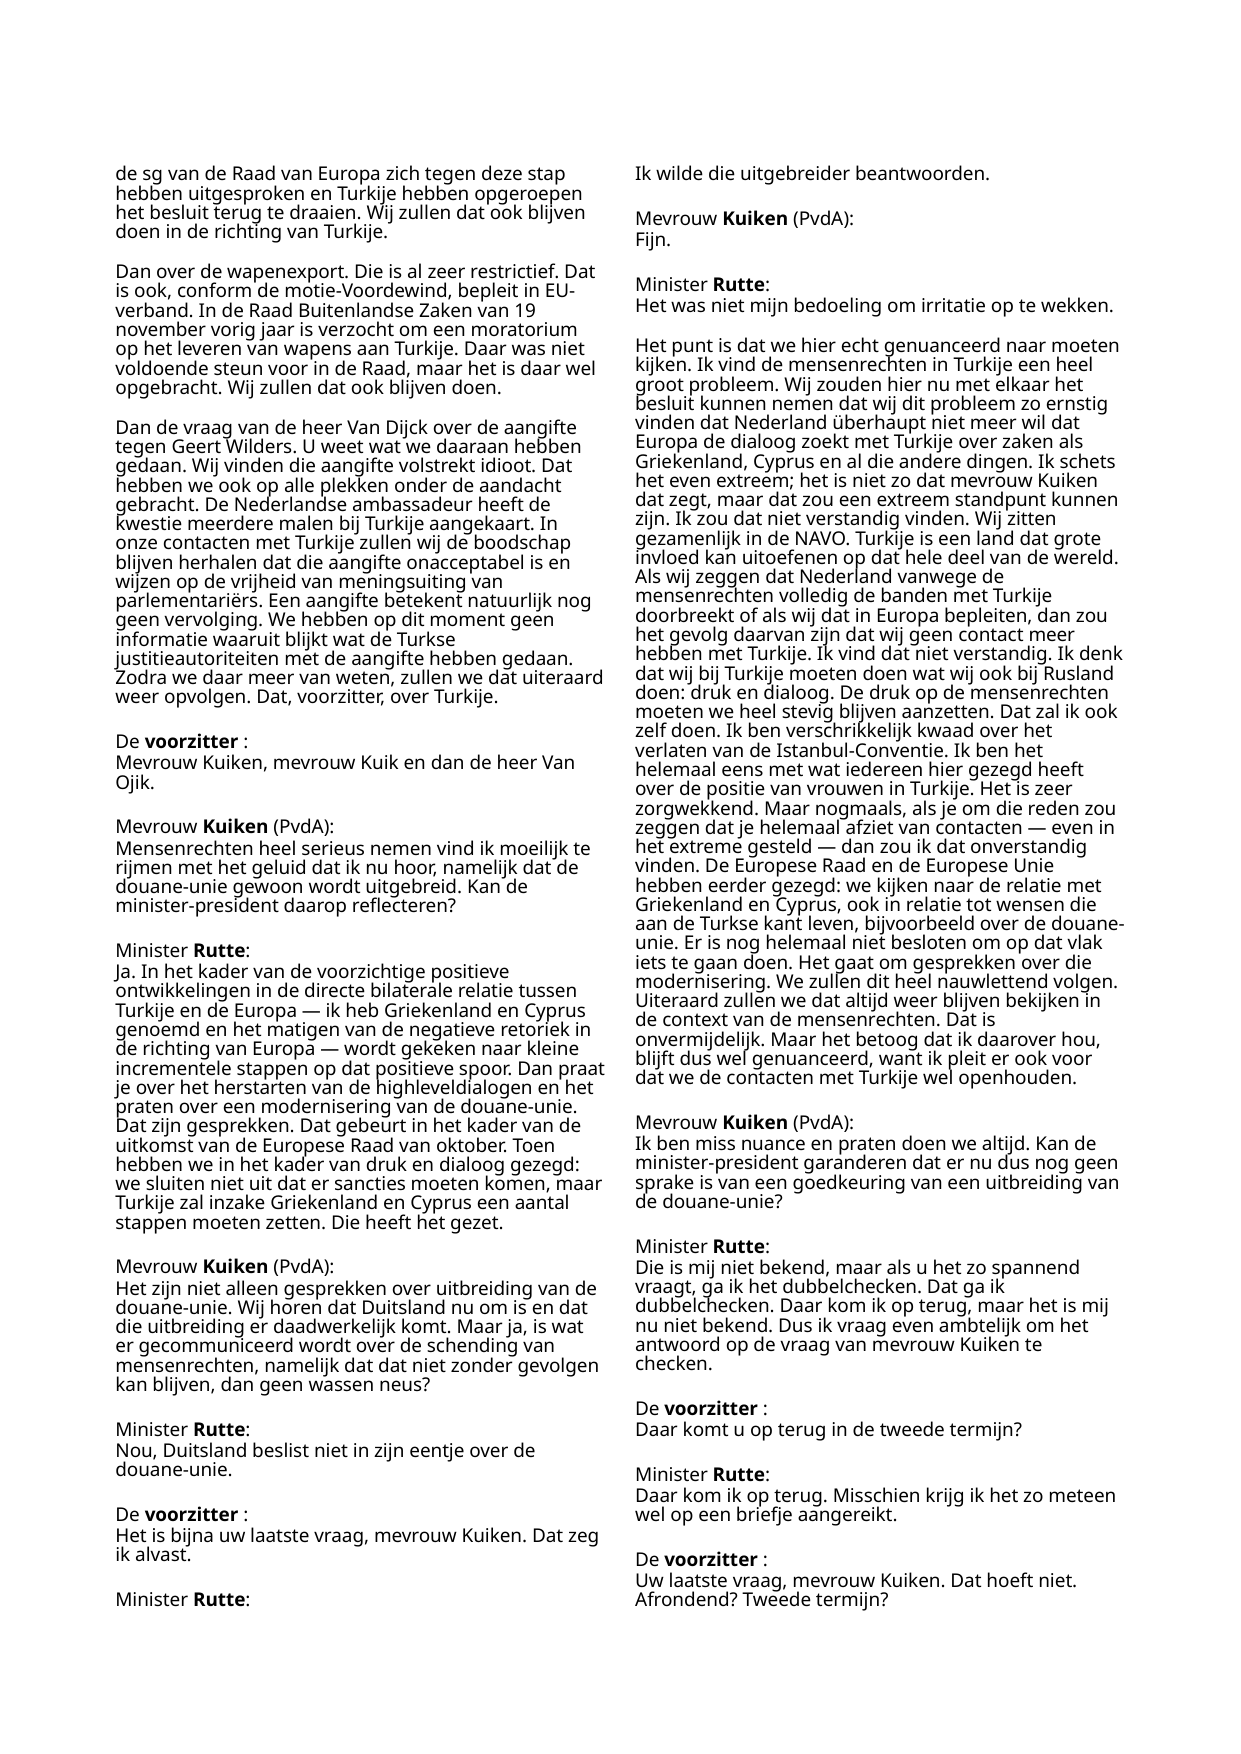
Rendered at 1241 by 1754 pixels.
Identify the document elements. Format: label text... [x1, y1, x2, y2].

text Dan de vraag van de heer Van Dijck over de aangifte tegen Geert Wilders. U weet wat we daaraan hebben gedaan. Wij vinden die aangifte volstrekt idioot. Dat hebben we ook op alle plekken onder de aandacht gebracht. De Nederlandse ambassadeur heeft de kwestie meerdere malen bij Turkije aangekaart. In onze contacten met Turkije zullen wij de boodschap blijven herhalen dat die aangifte onacceptabel is en wijzen op de vrijheid van meningsuiting van parlementariërs. Een aangifte betekent natuurlijk nog geen vervolging. We hebben op dit moment geen informatie waaruit blijkt wat de Turkse justitieautoriteiten met de aangifte hebben gedaan. Zodra we daar meer van weten, zullen we dat uiteraard weer opvolgen. Dat, voorzitter, over Turkije. [115, 419, 605, 708]
text Minister Rutte: [635, 1461, 1125, 1487]
text Minister Rutte: [635, 1233, 1125, 1259]
text Het punt is dat we hier echt genuanceerd naar moeten kijken. Ik vind de mensenrechten in Turkije een heel groot probleem. Wij zouden hier nu met elkaar het besluit kunnen nemen dat wij dit probleem zo ernstig vinden dat Nederland überhaupt niet meer wil dat Europa de dialoog zoekt met Turkije over zaken als Griekenland, Cyprus en al die andere dingen. Ik schets het even extreem; het is niet zo dat mevrouw Kuiken dat zegt, maar dat zou een extreem standpunt kunnen zijn. Ik zou dat niet verstandig vinden. Wij zitten gezamenlijk in de NAVO. Turkije is een land dat grote invloed kan uitoefenen op dat hele deel van de wereld. Als wij zeggen dat Nederland vanwege de mensenrechten volledig de banden met Turkije doorbreekt of als wij dat in Europa bepleiten, dan zou het gevolg daarvan zijn dat wij geen contact meer hebben met Turkije. Ik vind dat niet verstandig. Ik denk dat wij bij Turkije moeten doen wat wij ook bij Rusland doen: druk en dialoog. De druk op de mensenrechten moeten we heel stevig blijven aanzetten. Dat zal ik ook zelf doen. Ik ben verschrikkelijk kwaad over het verlaten van de Istanbul-Conventie. Ik ben het helemaal eens met wat iedereen hier gezegd heeft over de positie van vrouwen in Turkije. Het is zeer zorgwekkend. Maar nogmaals, als je om die reden zou zeggen dat je helemaal afziet van contacten — even in het extreme gesteld — dan zou ik dat onverstandig vinden. De Europese Raad en de Europese Unie hebben eerder gezegd: we kijken naar de relatie met Griekenland en Cyprus, ook in relatie tot wensen die aan de Turkse kant leven, bijvoorbeeld over de douane-unie. Er is nog helemaal niet besloten om op dat vlak iets te gaan doen. Het gaat om gesprekken over die modernisering. We zullen dit heel nauwlettend volgen. Uiteraard zullen we dat altijd weer blijven bekijken in de context van de mensenrechten. Dat is onvermijdelijk. Maar het betoog dat ik daarover hou, blijft dus wel genuanceerd, want ik pleit er ook voor dat we de contacten met Turkije wel openhouden. [635, 337, 1125, 1088]
text De voorzitter : [115, 1501, 605, 1527]
text Daar komt u op terug in de tweede termijn? [635, 1421, 1125, 1440]
text Mevrouw Kuiken, mevrouw Kuik en dan de heer Van Ojik. [115, 754, 605, 793]
text Minister Rutte: [115, 1586, 605, 1612]
text Fijn. [635, 231, 1125, 250]
text Mevrouw Kuiken (PvdA): [635, 1109, 1125, 1135]
text Het zijn niet alleen gesprekken over uitbreiding van de douane-unie. Wij horen dat Duitsland nu om is en dat die uitbreiding er daadwerkelijk komt. Maar ja, is wat er gecommuniceerd wordt over de schending van mensenrechten, namelijk dat dat niet zonder gevolgen kan blijven, dan geen wassen neus? [115, 1279, 605, 1395]
text Die is mij niet bekend, maar als u het zo spannend vraagt, ga ik het dubbelchecken. Dat ga ik dubbelchecken. Daar kom ik op terug, maar het is mij nu niet bekend. Dus ik vraag even ambtelijk om het antwoord op de vraag van mevrouw Kuiken te checken. [635, 1259, 1125, 1374]
text De voorzitter : [115, 729, 605, 754]
text Ik wilde die uitgebreider beantwoorden. [635, 165, 1125, 184]
text Daar kom ik op terug. Misschien krijg ik het zo meteen wel op een briefje aangereikt. [635, 1487, 1125, 1525]
text De voorzitter : [635, 1395, 1125, 1421]
text Mevrouw Kuiken (PvdA): [115, 1254, 605, 1279]
text Uw laatste vraag, mevrouw Kuiken. Dat hoeft niet. Afrondend? Tweede termijn? [635, 1572, 1125, 1610]
text Minister Rutte: [635, 271, 1125, 297]
text De voorzitter : [635, 1546, 1125, 1572]
text Dan over de wapenexport. Die is al zeer restrictief. Dat is ook, conform de motie-Voordewind, bepleit in EU-verband. In de Raad Buitenlandse Zaken van 19 november vorig jaar is verzocht om een moratorium op het leveren van wapens aan Turkije. Daar was niet voldoende steun voor in de Raad, maar het is daar wel opgebracht. Wij zullen dat ook blijven doen. [115, 263, 605, 398]
text Mensenrechten heel serieus nemen vind ik moeilijk te rijmen met het geluid dat ik nu hoor, namelijk dat de douane-unie gewoon wordt uitgebreid. Kan de minister-president daarop reflecteren? [115, 839, 605, 917]
text Minister Rutte: [115, 1416, 605, 1442]
text Het was niet mijn bedoeling om irritatie op te wekken. [635, 297, 1125, 316]
text Ik ben miss nuance en praten doen we altijd. Kan de minister-president garanderen dat er nu dus nog geen sprake is van een goedkeuring van een uitbreiding van de douane-unie? [635, 1135, 1125, 1212]
text Mevrouw Kuiken (PvdA): [635, 205, 1125, 231]
text Nou, Duitsland beslist niet in zijn eentje over de douane-unie. [115, 1442, 605, 1480]
text Minister Rutte: [115, 937, 605, 963]
text Mevrouw Kuiken (PvdA): [115, 814, 605, 839]
text Het is bijna uw laatste vraag, mevrouw Kuiken. Dat zeg ik alvast. [115, 1527, 605, 1565]
text Ja. In het kader van de voorzichtige positieve ontwikkelingen in de directe bilaterale relatie tussen Turkije en de Europa — ik heb Griekenland en Cyprus genoemd en het matigen van de negatieve retoriek in de richting van Europa — wordt gekeken naar kleine incrementele stappen op dat positieve spoor. Dan praat je over het herstarten van de highleveldialogen en het praten over een modernisering van de douane-unie. Dat zijn gesprekken. Dat gebeurt in het kader van de uitkomst van de Europese Raad van oktober. Toen hebben we in het kader van druk en dialoog gezegd: we sluiten niet uit dat er sancties moeten komen, maar Turkije zal inzake Griekenland en Cyprus een aantal stappen moeten zetten. Die heeft het gezet. [115, 963, 605, 1233]
text de sg van de Raad van Europa zich tegen deze stap hebben uitgesproken en Turkije hebben opgeroepen het besluit terug te draaien. Wij zullen dat ook blijven doen in de richting van Turkije. [115, 165, 605, 242]
